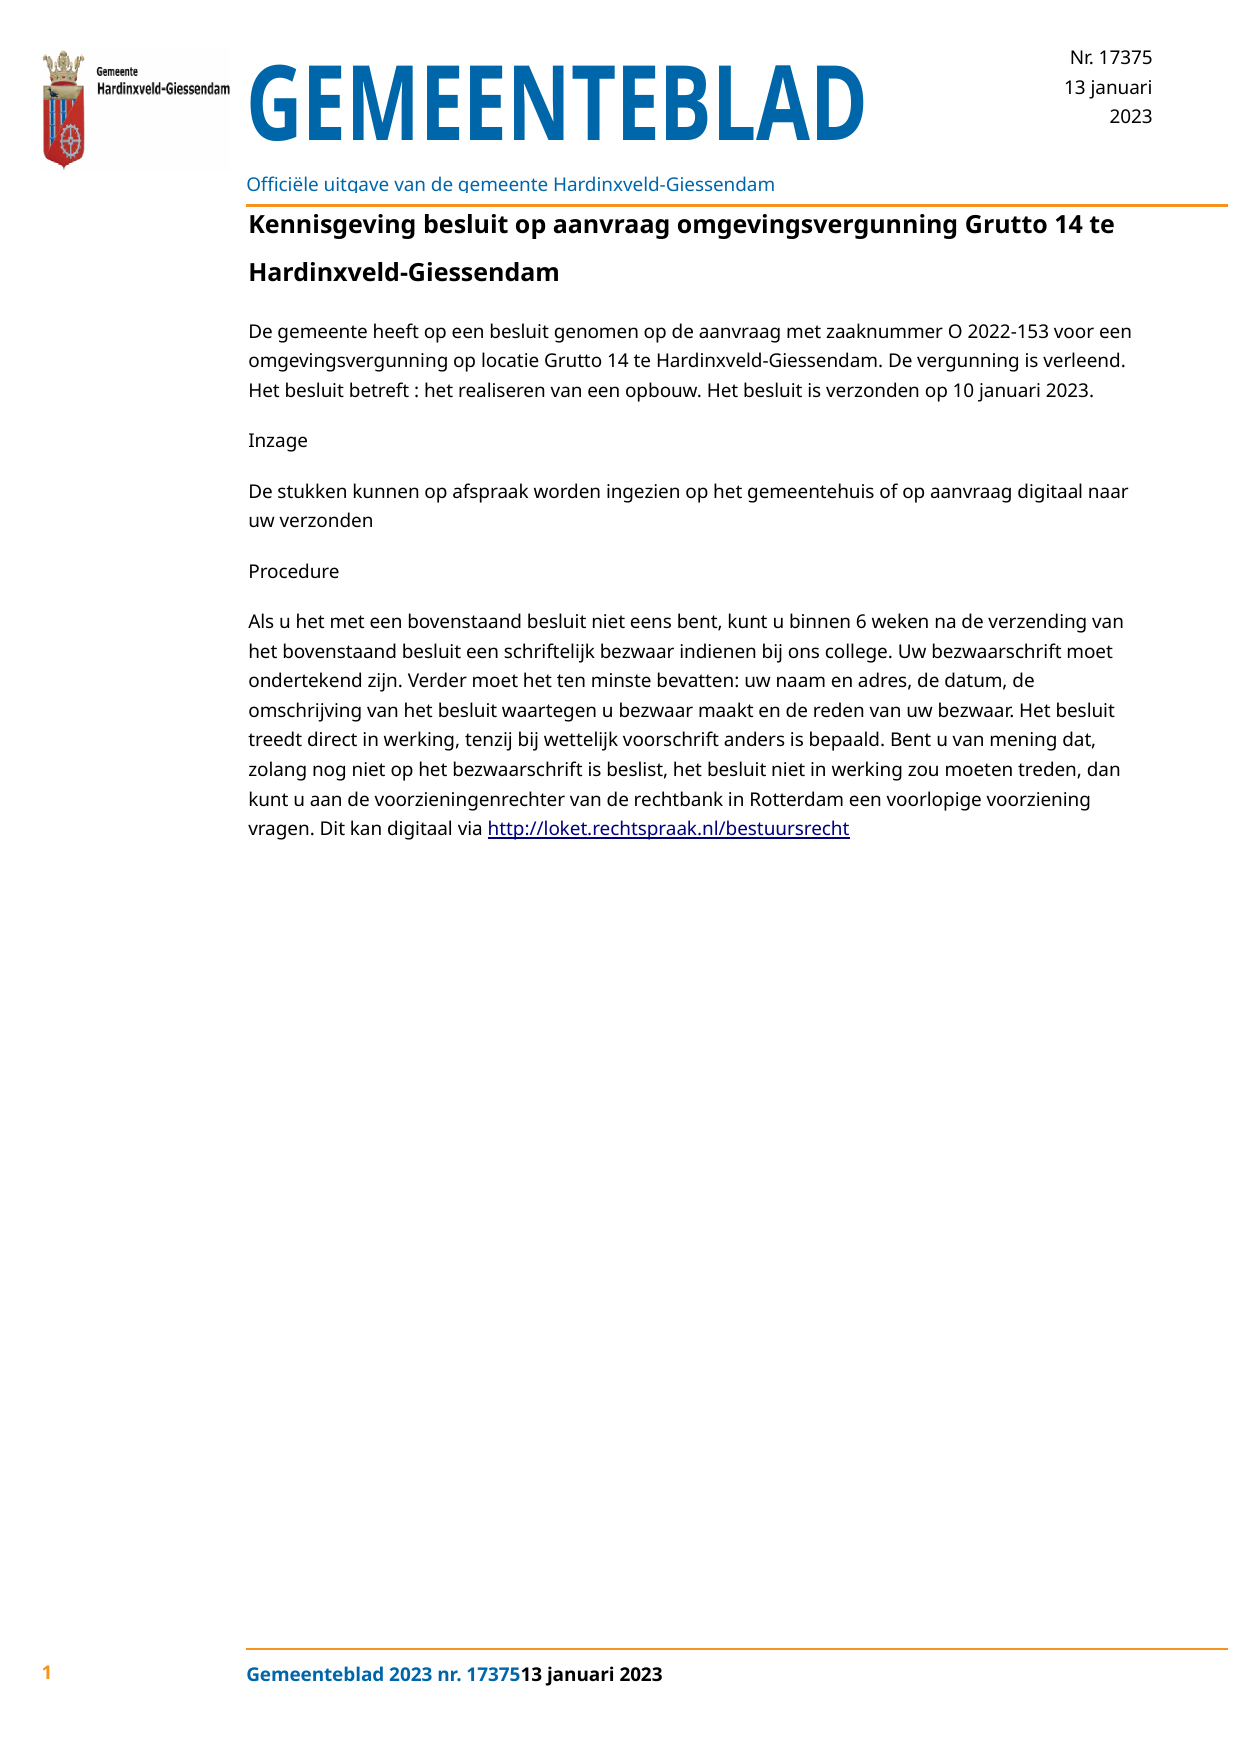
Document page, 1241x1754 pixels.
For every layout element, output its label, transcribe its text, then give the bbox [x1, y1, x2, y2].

text De gemeente heeft op een besluit genomen op de aanvraag met zaaknummer O 2022-153 voor een omgevingsvergunning op locatie Grutto 14 te Hardinxveld-Giessendam. De vergunning is verleend. Het besluit betreft : het realiseren van een opbouw. Het besluit is verzonden op 10 januari 2023. [248, 318, 1152, 403]
text Inzage [248, 427, 1152, 453]
text De stukken kunnen op afspraak worden ingezien op het gemeentehuis of op aanvraag digitaal naar uw verzonden [248, 478, 1152, 533]
text Procedure [248, 558, 1152, 584]
text Kennisgeving besluit op aanvraag omgevingsvergunning Grutto 14 te Hardinxveld-Giessendam [248, 207, 1152, 288]
picture [41, 47, 231, 172]
text Als u het met een bovenstaand besluit niet eens bent, kunt u binnen 6 weken na de verzending van het bovenstaand besluit een schriftelijk bezwaar indienen bij ons college. Uw bezwaarschrift moet ondertekend zijn. Verder moet het ten minste bevatten: uw naam en adres, de datum, de omschrijving van het besluit waartegen u bezwaar maakt en de reden van uw bezwaar. Het besluit treedt direct in werking, tenzij bij wettelijk voorschrift anders is bepaald. Bent u van mening dat, zolang nog niet op het bezwaarschrift is beslist, het besluit niet in werking zou moeten treden, dan kunt u aan de voorzieningenrechter van de rechtbank in Rotterdam een voorlopige voorziening vragen. Dit kan digitaal via http://loket.rechtspraak.nl/bestuursrecht [248, 608, 1152, 841]
